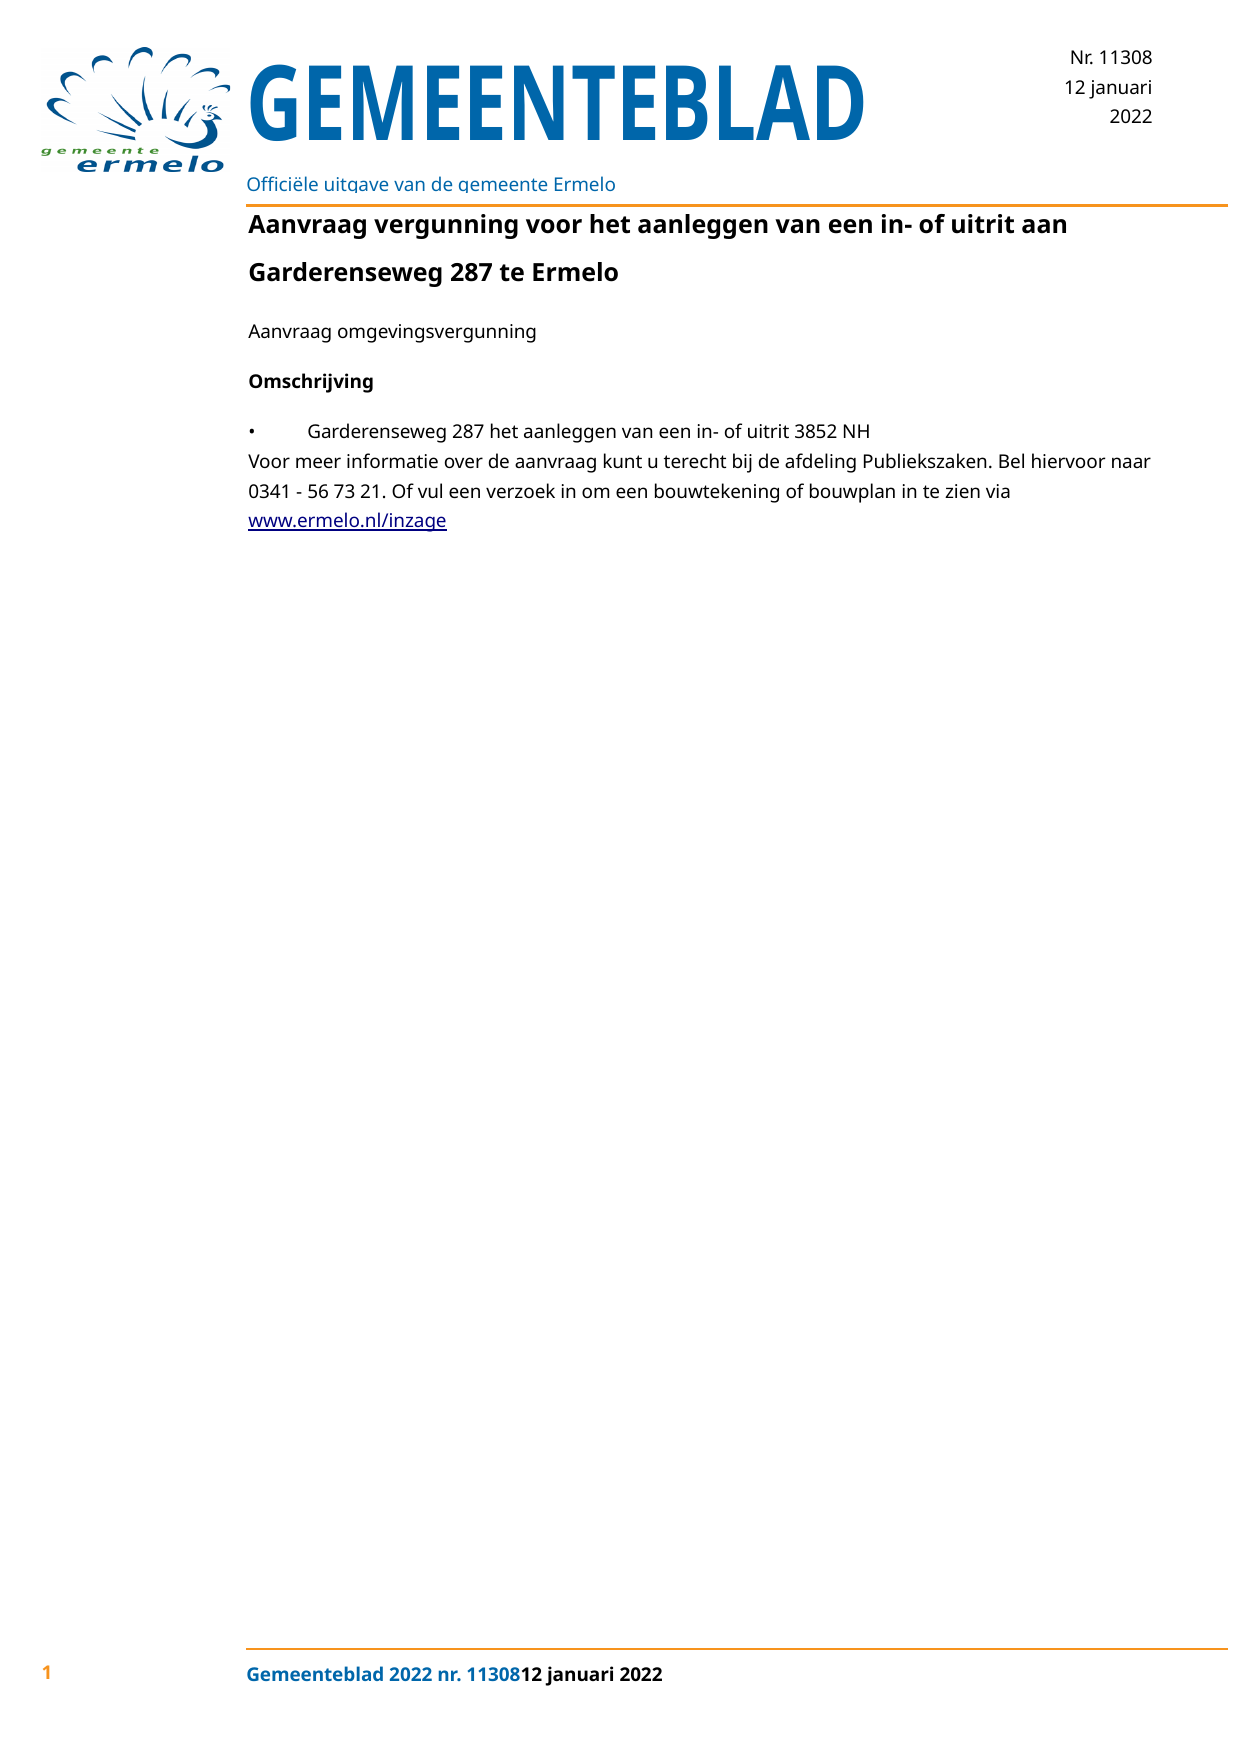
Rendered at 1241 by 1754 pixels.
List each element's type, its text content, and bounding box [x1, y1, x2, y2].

picture [41, 47, 231, 172]
text Aanvraag omgevingsvergunning [248, 318, 1152, 344]
text Voor meer informatie over de aanvraag kunt u terecht bij de afdeling Publiekszaken. Bel hiervoor naar 0341 - 56 73 21. Of vul een verzoek in om een bouwtekening of bouwplan in te zien via www.ermelo.nl/inzage [248, 448, 1152, 533]
text Aanvraag vergunning voor het aanleggen van een in- of uitrit aan Garderenseweg 287 te Ermelo [248, 207, 1152, 288]
list Garderenseweg 287 het aanleggen van een in- of uitrit 3852 NH [248, 419, 1152, 444]
text Omschrijving [248, 368, 1152, 394]
